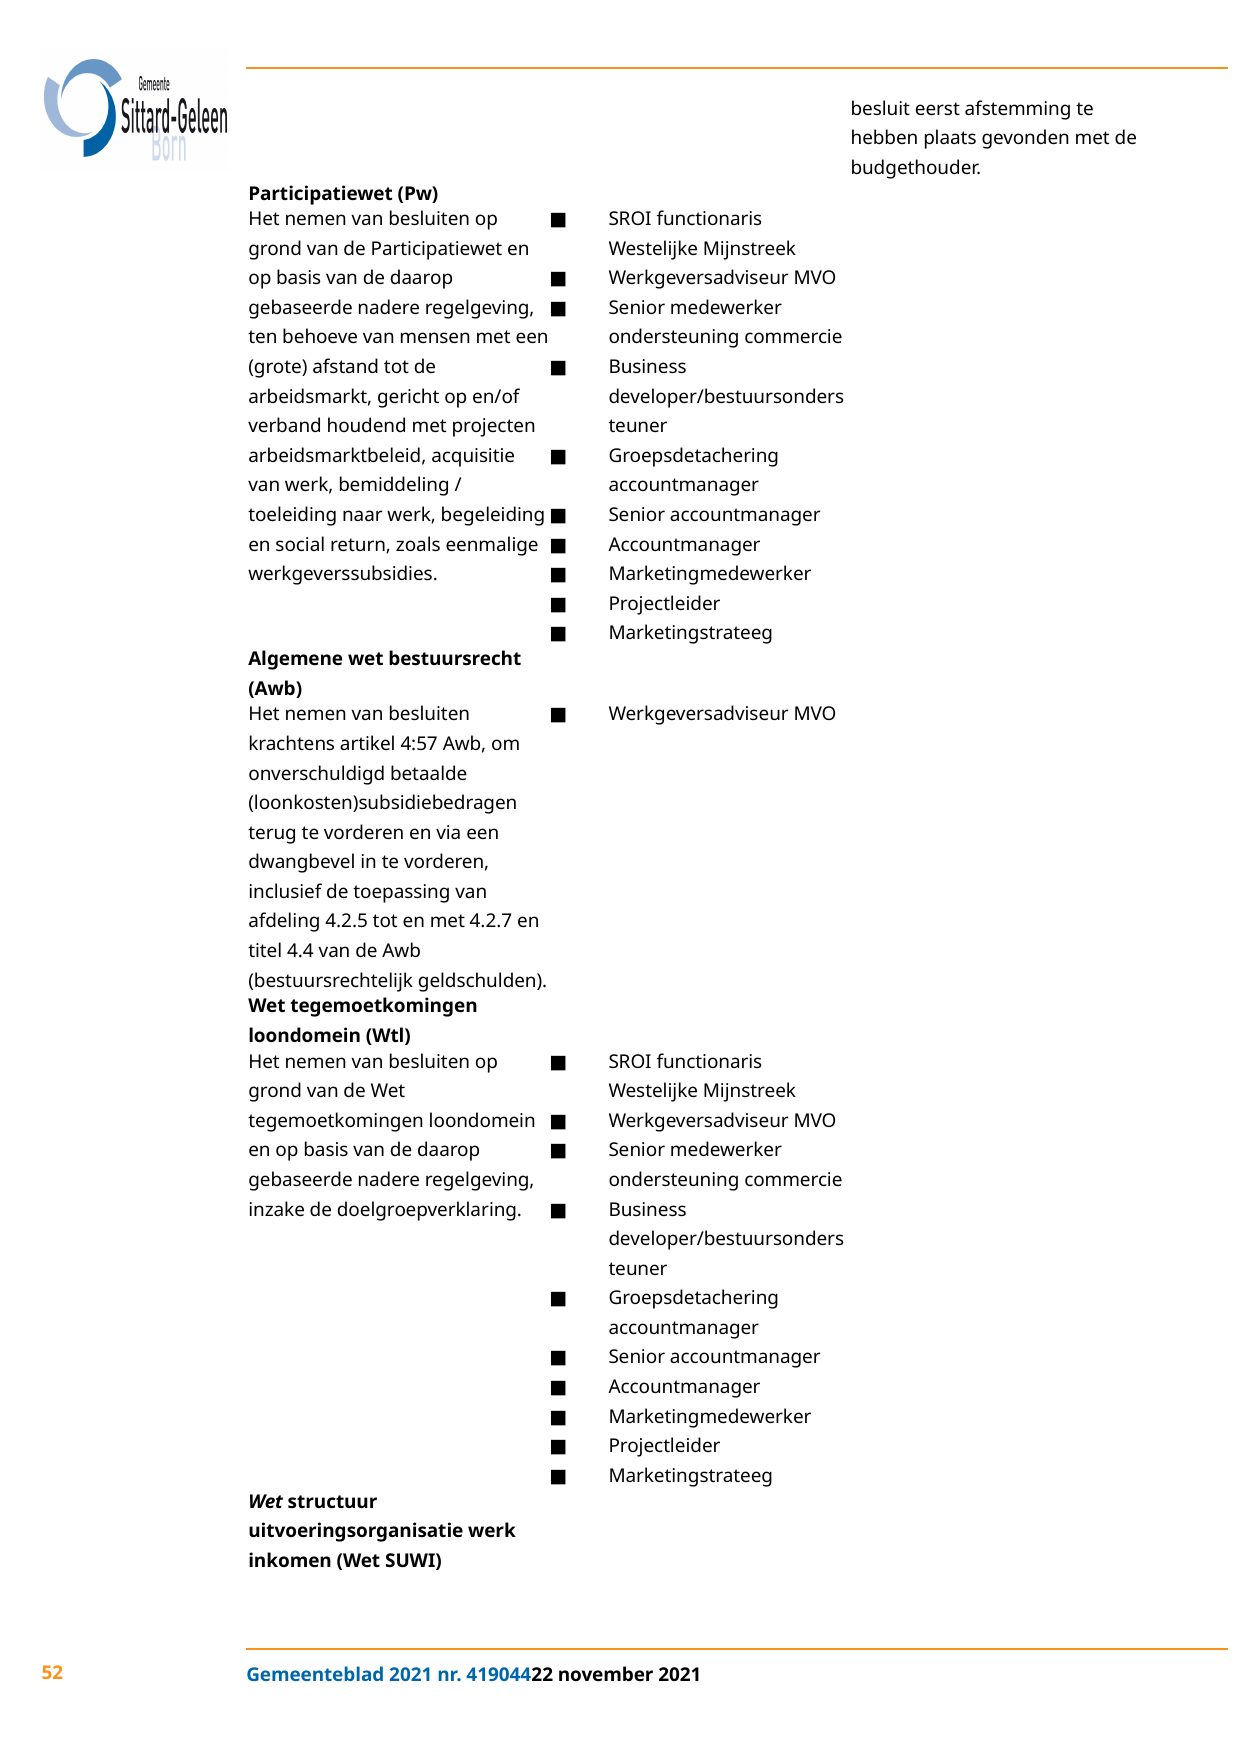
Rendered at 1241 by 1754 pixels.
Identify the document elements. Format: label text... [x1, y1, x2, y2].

table_cell Wet structuur uitvoeringsorganisatie werk inkomen (Wet SUWI) [248, 1488, 549, 1573]
table_cell [549, 1488, 850, 1573]
table_cell Participatiewet (Pw) [248, 180, 549, 205]
table_cell Algemene wet bestuursrecht (Awb) [248, 645, 549, 701]
table_cell [850, 645, 1152, 701]
table_cell [549, 645, 850, 701]
table_cell [850, 205, 1152, 645]
table_cell [248, 95, 549, 180]
table_cell [850, 993, 1152, 1048]
table_cell Wet tegemoetkomingen loondomein (Wtl) [248, 993, 549, 1048]
table_cell [850, 701, 1152, 993]
table_cell [549, 180, 850, 205]
table_cell SROI functionaris Westelijke Mijnstreek Werkgeversadviseur MVO Senior medewerker ondersteuning commercie Business developer/bestuursondersteuner Groepsdetachering accountmanager Senior accountmanager Accountmanager Marketingmedewerker Projectleider Marketingstrateeg [549, 205, 850, 645]
table_cell Het nemen van besluiten op grond van de Participatiewet en op basis van de daarop gebaseerde nadere regelgeving, ten behoeve van mensen met een (grote) afstand tot de arbeidsmarkt, gericht op en/of verband houdend met projecten arbeidsmarktbeleid, acquisitie van werk, bemiddeling / toeleiding naar werk, begeleiding en social return, zoals eenmalige werkgeverssubsidies. [248, 205, 549, 645]
table_cell [850, 180, 1152, 205]
table_cell Het nemen van besluiten krachtens artikel 4:57 Awb, om onverschuldigd betaalde (loonkosten)subsidiebedragen terug te vorderen en via een dwangbevel in te vorderen, inclusief de toepassing van afdeling 4.2.5 tot en met 4.2.7 en titel 4.4 van de Awb (bestuursrechtelijk geldschulden). [248, 701, 549, 993]
table_cell [549, 95, 850, 180]
table_cell besluit eerst afstemming te hebben plaats gevonden met de budgethouder. [850, 95, 1152, 180]
table_cell [549, 993, 850, 1048]
table_cell SROI functionaris Westelijke Mijnstreek Werkgeversadviseur MVO Senior medewerker ondersteuning commercie Business developer/bestuursondersteuner Groepsdetachering accountmanager Senior accountmanager Accountmanager Marketingmedewerker Projectleider Marketingstrateeg [549, 1048, 850, 1488]
table_cell Werkgeversadviseur MVO [549, 701, 850, 993]
picture [41, 47, 231, 172]
table_cell Het nemen van besluiten op grond van de Wet tegemoetkomingen loondomein en op basis van de daarop gebaseerde nadere regelgeving, inzake de doelgroepverklaring. [248, 1048, 549, 1488]
table_cell [850, 1048, 1152, 1488]
table_cell [850, 1488, 1152, 1573]
